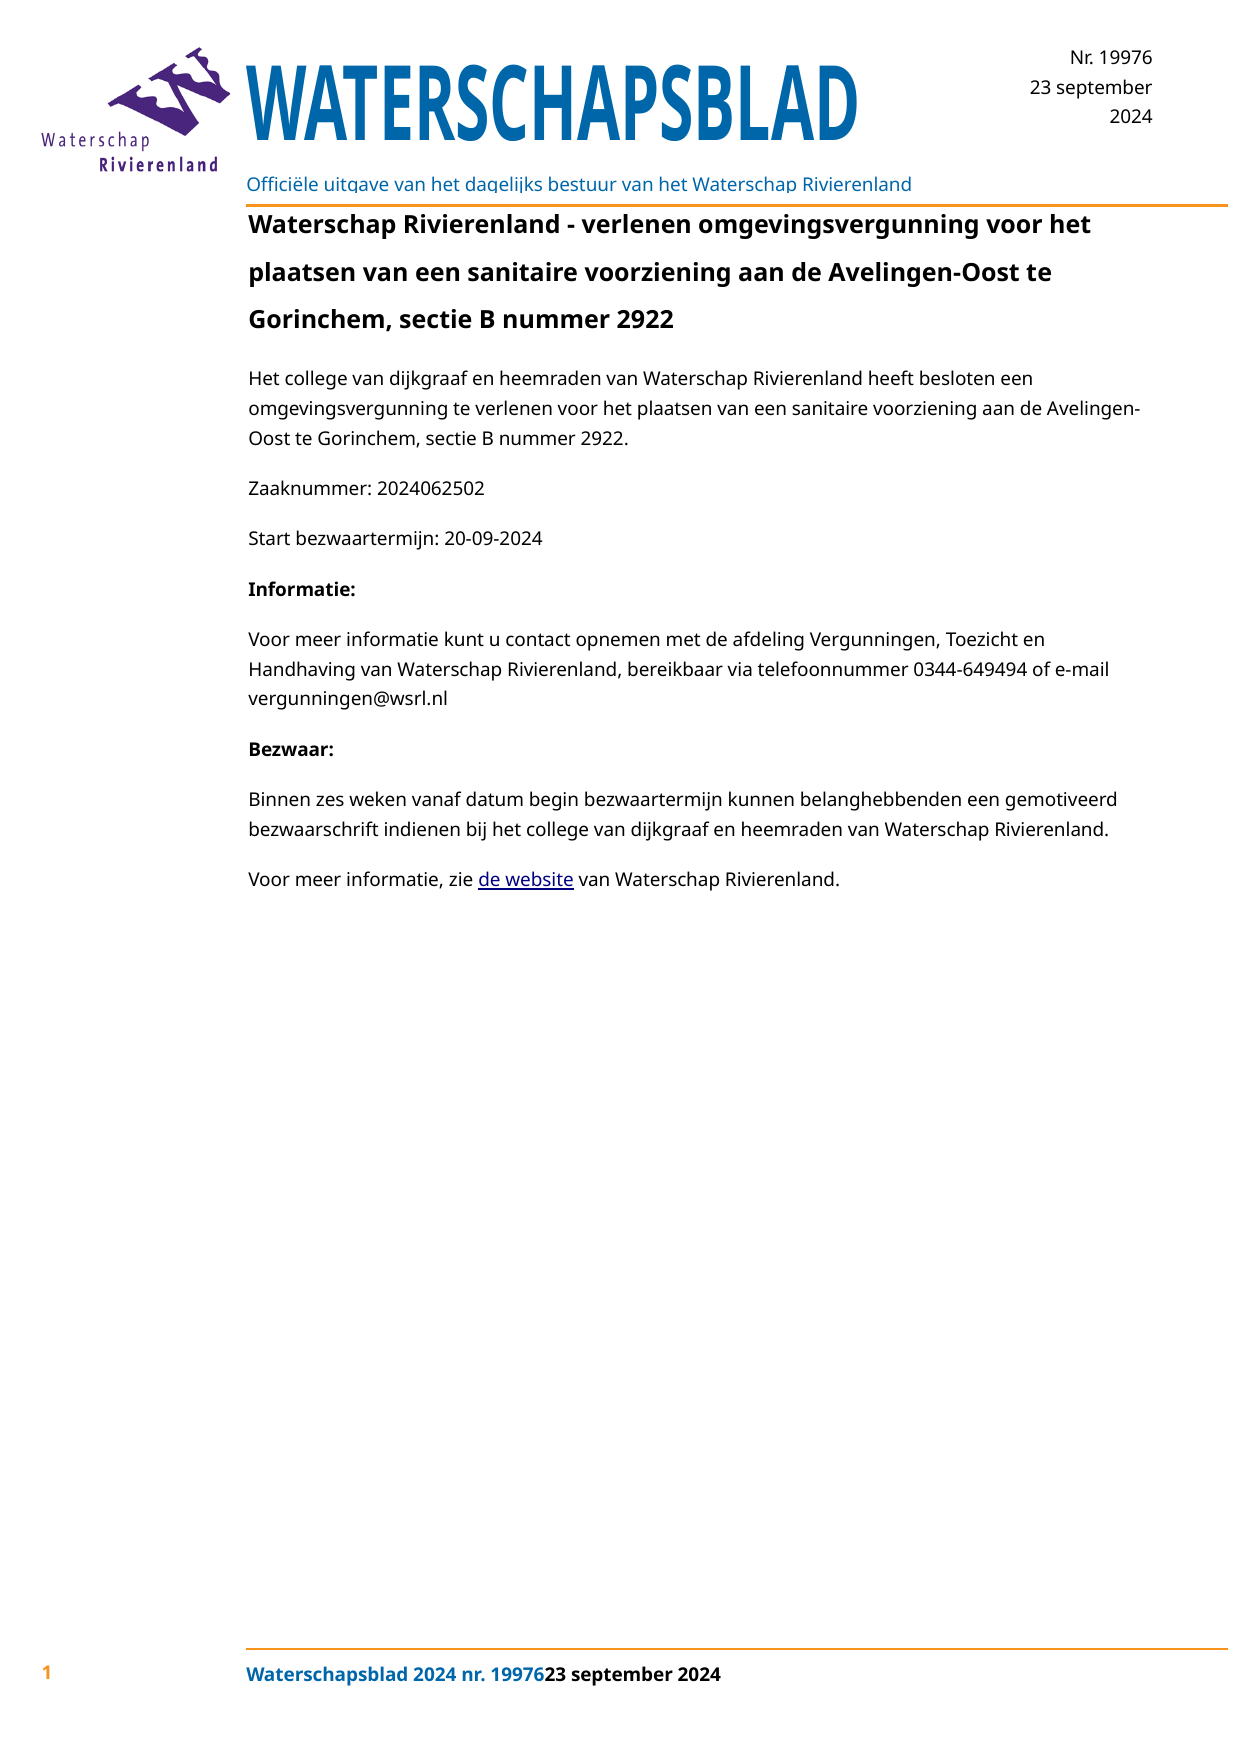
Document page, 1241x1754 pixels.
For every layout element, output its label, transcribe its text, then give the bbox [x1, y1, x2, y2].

text Start bezwaartermijn: 20-09-2024 [248, 526, 1152, 551]
picture [41, 47, 231, 172]
text Informatie: [248, 576, 1152, 602]
text Voor meer informatie kunt u contact opnemen met de afdeling Vergunningen, Toezicht en Handhaving van Waterschap Rivierenland, bereikbaar via telefoonnummer 0344-649494 of e-mail vergunningen@wsrl.nl [248, 626, 1152, 711]
text Bezwaar: [248, 736, 1152, 762]
text Waterschap Rivierenland - verlenen omgevingsvergunning voor het plaatsen van een sanitaire voorziening aan de Avelingen-Oost te Gorinchem, sectie B nummer 2922 [248, 207, 1152, 336]
text Binnen zes weken vanaf datum begin bezwaartermijn kunnen belanghebbenden een gemotiveerd bezwaarschrift indienen bij het college van dijkgraaf en heemraden van Waterschap Rivierenland. [248, 786, 1152, 842]
text Zaaknummer: 2024062502 [248, 475, 1152, 501]
text Voor meer informatie, zie de website van Waterschap Rivierenland. [248, 866, 1152, 892]
text Het college van dijkgraaf en heemraden van Waterschap Rivierenland heeft besloten een omgevingsvergunning te verlenen voor het plaatsen van een sanitaire voorziening aan de Avelingen-Oost te Gorinchem, sectie B nummer 2922. [248, 366, 1152, 450]
